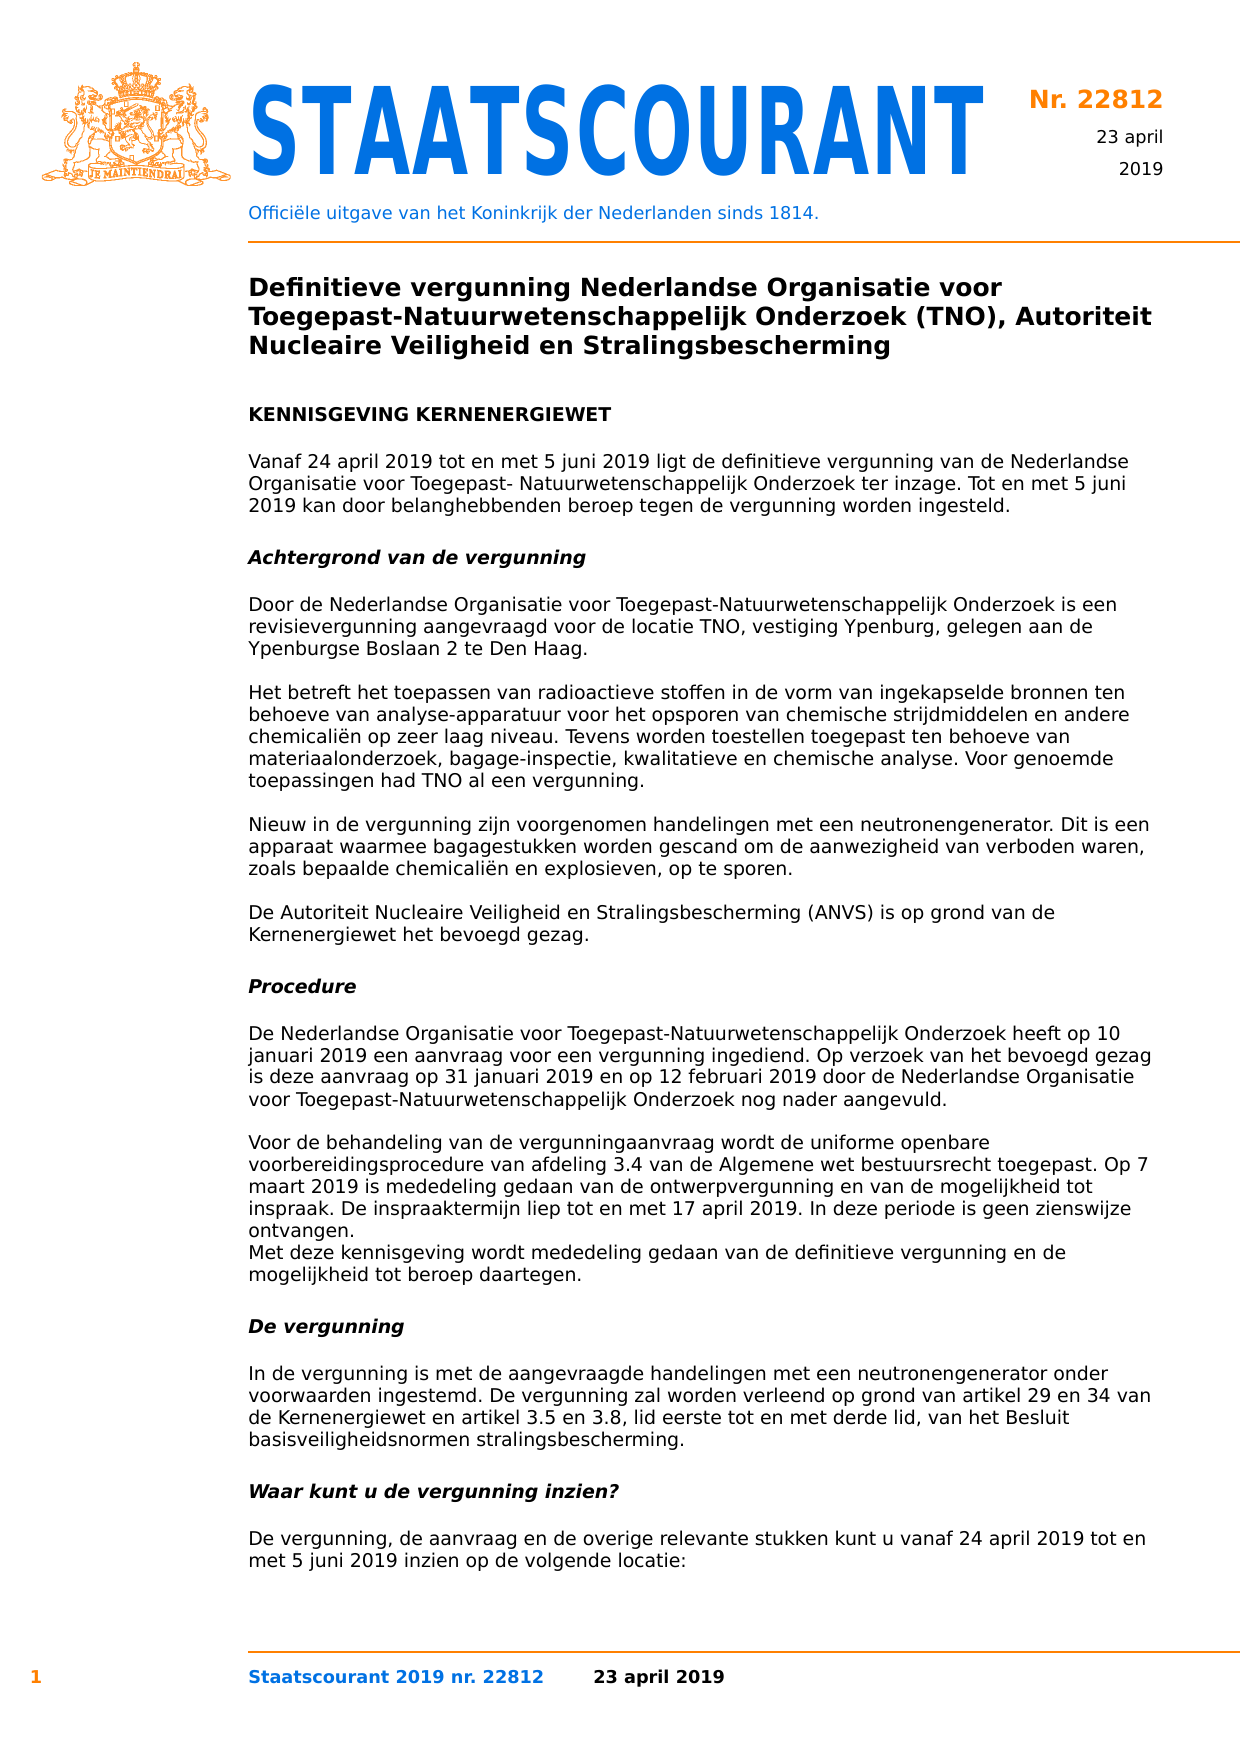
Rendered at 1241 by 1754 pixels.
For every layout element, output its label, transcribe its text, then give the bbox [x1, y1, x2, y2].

picture [41, 62, 231, 186]
text Met deze kennisgeving wordt mededeling gedaan van de definitieve vergunning en de mogelijkheid tot beroep daartegen. [248, 1242, 1163, 1286]
subtitle Waar kunt u de vergunning inzien? [248, 1481, 1163, 1503]
table_cell Officiële uitgave van het Koninkrijk der Nederlanden sinds 1814. [248, 203, 1240, 241]
text Voor de behandeling van de vergunningaanvraag wordt de uniforme openbare voorbereidingsprocedure van afdeling 3.4 van de Algemene wet bestuursrecht toegepast. Op 7 maart 2019 is mededeling gedaan van de ontwerpvergunning en van de mogelijkheid tot inspraak. De inspraaktermijn liep tot en met 17 april 2019. In deze periode is geen zienswijze ontvangen. [248, 1132, 1163, 1242]
table_header [25, 62, 248, 241]
subtitle KENNISGEVING KERNENERGIEWET [248, 404, 1163, 426]
table_header STAATSCOURANT [248, 62, 998, 203]
text Vanaf 24 april 2019 tot en met 5 juni 2019 ligt de definitieve vergunning van de Nederlandse Organisatie voor Toegepast- Natuurwetenschappelijk Onderzoek ter inzage. Tot en met 5 juni 2019 kan door belanghebbenden beroep tegen de vergunning worden ingesteld. [248, 451, 1163, 517]
text In de vergunning is met de aangevraagde handelingen met een neutronengenerator onder voorwaarden ingestemd. De vergunning zal worden verleend op grond van artikel 29 en 34 van de Kernenergiewet en artikel 3.5 en 3.8, lid eerste tot en met derde lid, van het Besluit basisveiligheidsnormen stralingsbescherming. [248, 1363, 1163, 1451]
table_cell 23 april [998, 121, 1240, 153]
text De Autoriteit Nucleaire Veiligheid en Stralingsbescherming (ANVS) is op grond van de Kernenergiewet het bevoegd gezag. [248, 902, 1163, 946]
table_cell 2019 [998, 153, 1240, 203]
text De vergunning, de aanvraag en de overige relevante stukken kunt u vanaf 24 april 2019 tot en met 5 juni 2019 inzien op de volgende locatie: [248, 1528, 1163, 1572]
subtitle Definitieve vergunning Nederlandse Organisatie voor Toegepast-Natuurwetenschappelijk Onderzoek (TNO), Autoriteit Nucleaire Veiligheid en Stralingsbescherming [248, 273, 1163, 361]
table_header Nr. 22812 [998, 62, 1240, 121]
subtitle Achtergrond van de vergunning [248, 547, 1163, 569]
subtitle De vergunning [248, 1316, 1163, 1338]
text Het betreft het toepassen van radioactieve stoffen in de vorm van ingekapselde bronnen ten behoeve van analyse-apparatuur voor het opsporen van chemische strijdmiddelen en andere chemicaliën op zeer laag niveau. Tevens worden toestellen toegepast ten behoeve van materiaalonderzoek, bagage-inspectie, kwalitatieve en chemische analyse. Voor genoemde toepassingen had TNO al een vergunning. [248, 682, 1163, 792]
text Nieuw in de vergunning zijn voorgenomen handelingen met een neutronengenerator. Dit is een apparaat waarmee bagagestukken worden gescand om de aanwezigheid van verboden waren, zoals bepaalde chemicaliën en explosieven, op te sporen. [248, 814, 1163, 880]
subtitle Procedure [248, 976, 1163, 997]
text Door de Nederlandse Organisatie voor Toegepast-Natuurwetenschappelijk Onderzoek is een revisievergunning aangevraagd voor de locatie TNO, vestiging Ypenburg, gelegen aan de Ypenburgse Boslaan 2 te Den Haag. [248, 594, 1163, 660]
text De Nederlandse Organisatie voor Toegepast-Natuurwetenschappelijk Onderzoek heeft op 10 januari 2019 een aanvraag voor een vergunning ingediend. Op verzoek van het bevoegd gezag is deze aanvraag op 31 januari 2019 en op 12 februari 2019 door de Nederlandse Organisatie voor Toegepast-Natuurwetenschappelijk Onderzoek nog nader aangevuld. [248, 1022, 1163, 1110]
